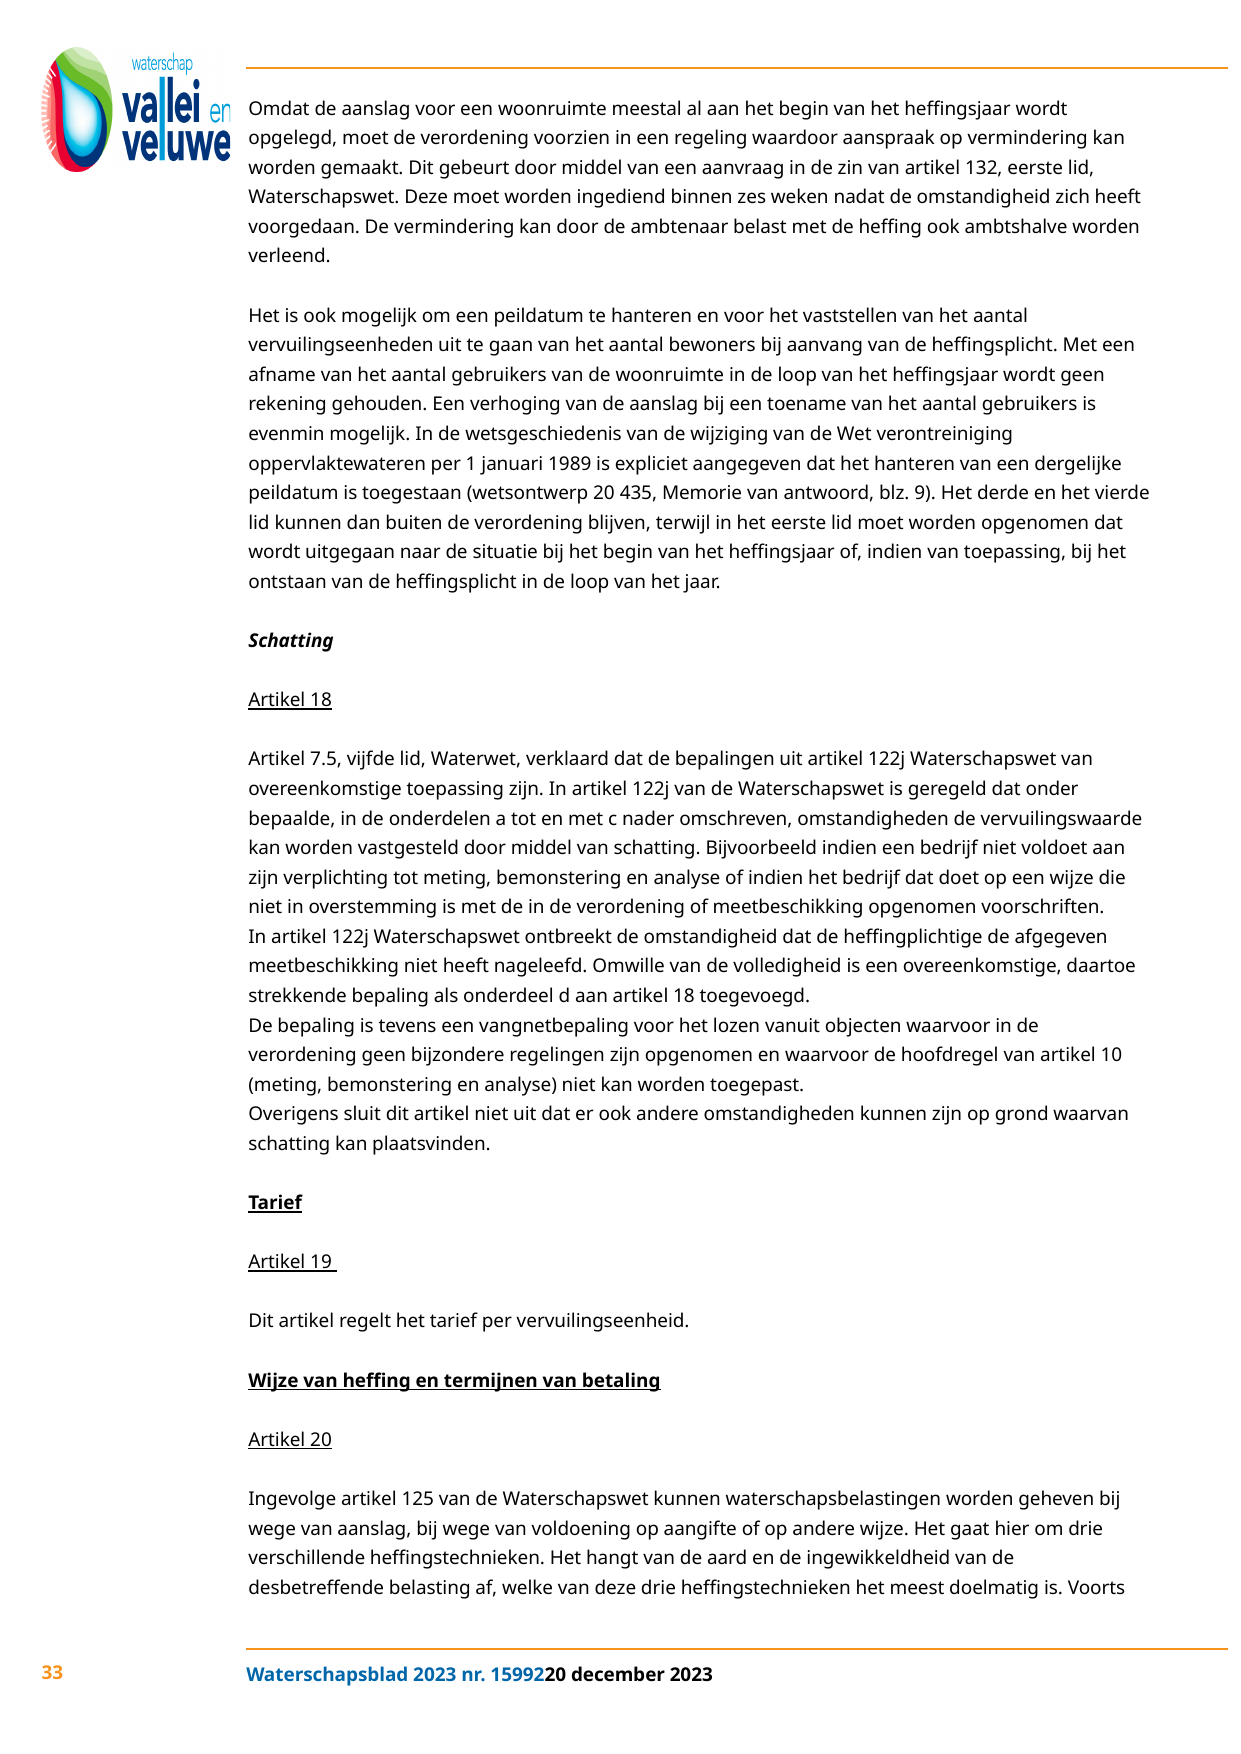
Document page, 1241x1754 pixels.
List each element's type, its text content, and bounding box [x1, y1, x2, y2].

text De bepaling is tevens een vangnetbepaling voor het lozen vanuit objecten waarvoor in de verordening geen bijzondere regelingen zijn opgenomen en waarvoor de hoofdregel van artikel 10 (meting, bemonstering en analyse) niet kan worden toegepast. [248, 1012, 1152, 1097]
text Schatting [248, 627, 1152, 653]
text Artikel 19 [248, 1248, 1152, 1274]
text Overigens sluit dit artikel niet uit dat er ook andere omstandigheden kunnen zijn op grond waarvan schatting kan plaatsvinden. [248, 1101, 1152, 1156]
text Wijze van heffing en termijnen van betaling [248, 1367, 1152, 1393]
text Artikel 7.5, vijfde lid, Waterwet, verklaard dat de bepalingen uit artikel 122j Waterschapswet van overeenkomstige toepassing zijn. In artikel 122j van de Waterschapswet is geregeld dat onder bepaalde, in de onderdelen a tot en met c nader omschreven, omstandigheden de vervuilingswaarde kan worden vastgesteld door middel van schatting. Bijvoorbeeld indien een bedrijf niet voldoet aan zijn verplichting tot meting, bemonstering en analyse of indien het bedrijf dat doet op een wijze die niet in overstemming is met de in de verordening of meetbeschikking opgenomen voorschriften. [248, 746, 1152, 919]
text Omdat de aanslag voor een woonruimte meestal al aan het begin van het heffingsjaar wordt opgelegd, moet de verordening voorzien in een regeling waardoor aanspraak op vermindering kan worden gemaakt. Dit gebeurt door middel van een aanvraag in de zin van artikel 132, eerste lid, Waterschapswet. Deze moet worden ingediend binnen zes weken nadat de omstandigheid zich heeft voorgedaan. De vermindering kan door de ambtenaar belast met de heffing ook ambtshalve worden verleend. [248, 95, 1152, 268]
text In artikel 122j Waterschapswet ontbreekt de omstandigheid dat de heffingplichtige de afgegeven meetbeschikking niet heeft nageleefd. Omwille van de volledigheid is een overeenkomstige, daartoe strekkende bepaling als onderdeel d aan artikel 18 toegevoegd. [248, 923, 1152, 1008]
picture [41, 47, 231, 172]
text Tarief [248, 1189, 1152, 1215]
text Ingevolge artikel 125 van de Waterschapswet kunnen waterschapsbelastingen worden geheven bij wege van aanslag, bij wege van voldoening op aangifte of op andere wijze. Het gaat hier om drie verschillende heffingstechnieken. Het hangt van de aard en de ingewikkeldheid van de desbetreffende belasting af, welke van deze drie heffingstechnieken het meest doelmatig is. Voorts [248, 1485, 1152, 1600]
text Artikel 20 [248, 1426, 1152, 1452]
text Het is ook mogelijk om een peildatum te hanteren en voor het vaststellen van het aantal vervuilingseenheden uit te gaan van het aantal bewoners bij aanvang van de heffingsplicht. Met een afname van het aantal gebruikers van de woonruimte in de loop van het heffingsjaar wordt geen rekening gehouden. Een verhoging van de aanslag bij een toename van het aantal gebruikers is evenmin mogelijk. In de wetsgeschiedenis van de wijziging van de Wet verontreiniging oppervlaktewateren per 1 januari 1989 is expliciet aangegeven dat het hanteren van een dergelijke peildatum is toegestaan (wetsontwerp 20 435, Memorie van antwoord, blz. 9). Het derde en het vierde lid kunnen dan buiten de verordening blijven, terwijl in het eerste lid moet worden opgenomen dat wordt uitgegaan naar de situatie bij het begin van het heffingsjaar of, indien van toepassing, bij het ontstaan van de heffingsplicht in de loop van het jaar. [248, 302, 1152, 594]
text Artikel 18 [248, 686, 1152, 712]
text Dit artikel regelt het tarief per vervuilingseenheid. [248, 1308, 1152, 1333]
